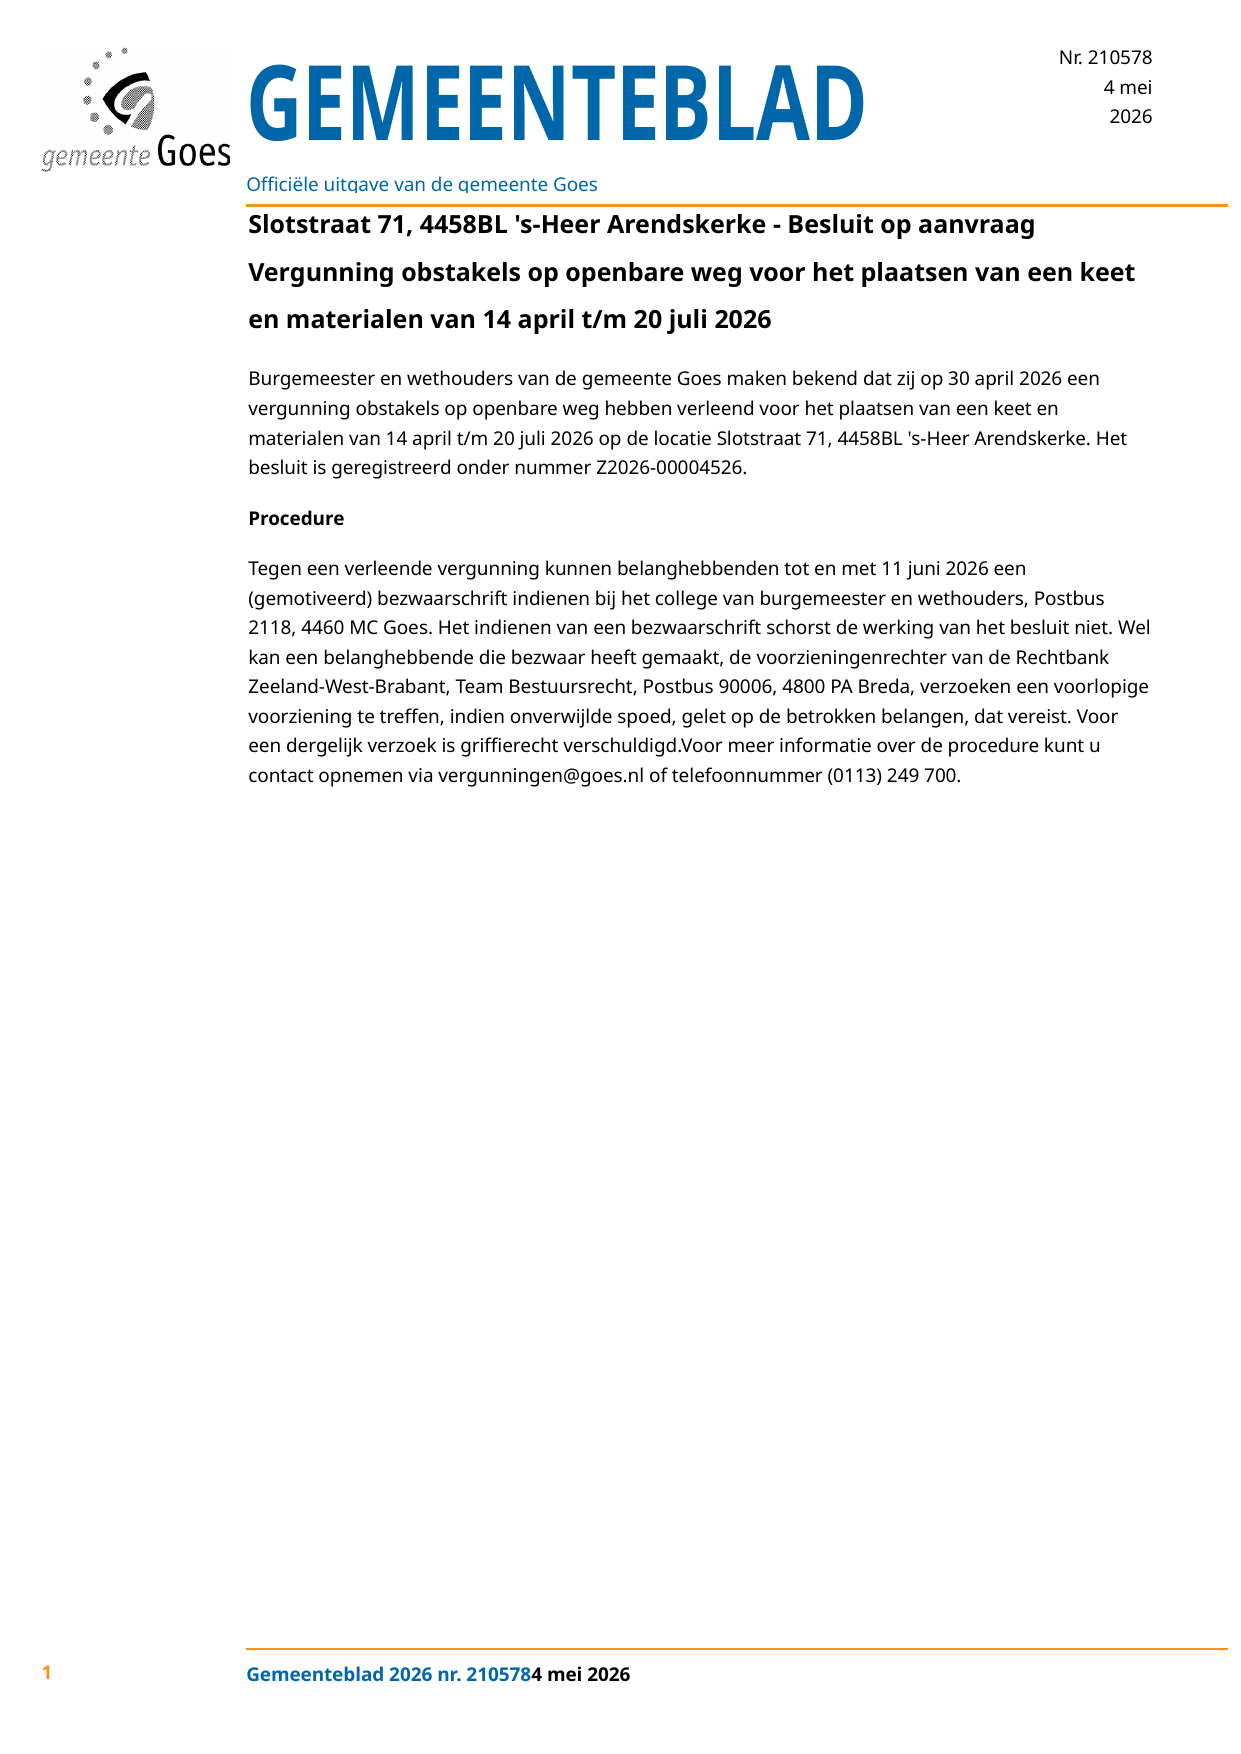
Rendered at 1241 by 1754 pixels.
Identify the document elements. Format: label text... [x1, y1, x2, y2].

picture [41, 47, 231, 172]
text Slotstraat 71, 4458BL 's-Heer Arendskerke - Besluit op aanvraag Vergunning obstakels op openbare weg voor het plaatsen van een keet en materialen van 14 april t/m 20 juli 2026 [248, 207, 1152, 336]
text Tegen een verleende vergunning kunnen belanghebbenden tot en met 11 juni 2026 een (gemotiveerd) bezwaarschrift indienen bij het college van burgemeester en wethouders, Postbus 2118, 4460 MC Goes. Het indienen van een bezwaarschrift schorst de werking van het besluit niet. Wel kan een belanghebbende die bezwaar heeft gemaakt, de voorzieningenrechter van de Rechtbank Zeeland-West-Brabant, Team Bestuursrecht, Postbus 90006, 4800 PA Breda, verzoeken een voorlopige voorziening te treffen, indien onverwijlde spoed, gelet op de betrokken belangen, dat vereist. Voor een dergelijk verzoek is griffierecht verschuldigd.Voor meer informatie over de procedure kunt u contact opnemen via vergunningen@goes.nl of telefoonnummer (0113) 249 700. [248, 555, 1152, 788]
text Procedure [248, 505, 1152, 530]
text Burgemeester en wethouders van de gemeente Goes maken bekend dat zij op 30 april 2026 een vergunning obstakels op openbare weg hebben verleend voor het plaatsen van een keet en materialen van 14 april t/m 20 juli 2026 op de locatie Slotstraat 71, 4458BL 's-Heer Arendskerke. Het besluit is geregistreerd onder nummer Z2026-00004526. [248, 366, 1152, 480]
